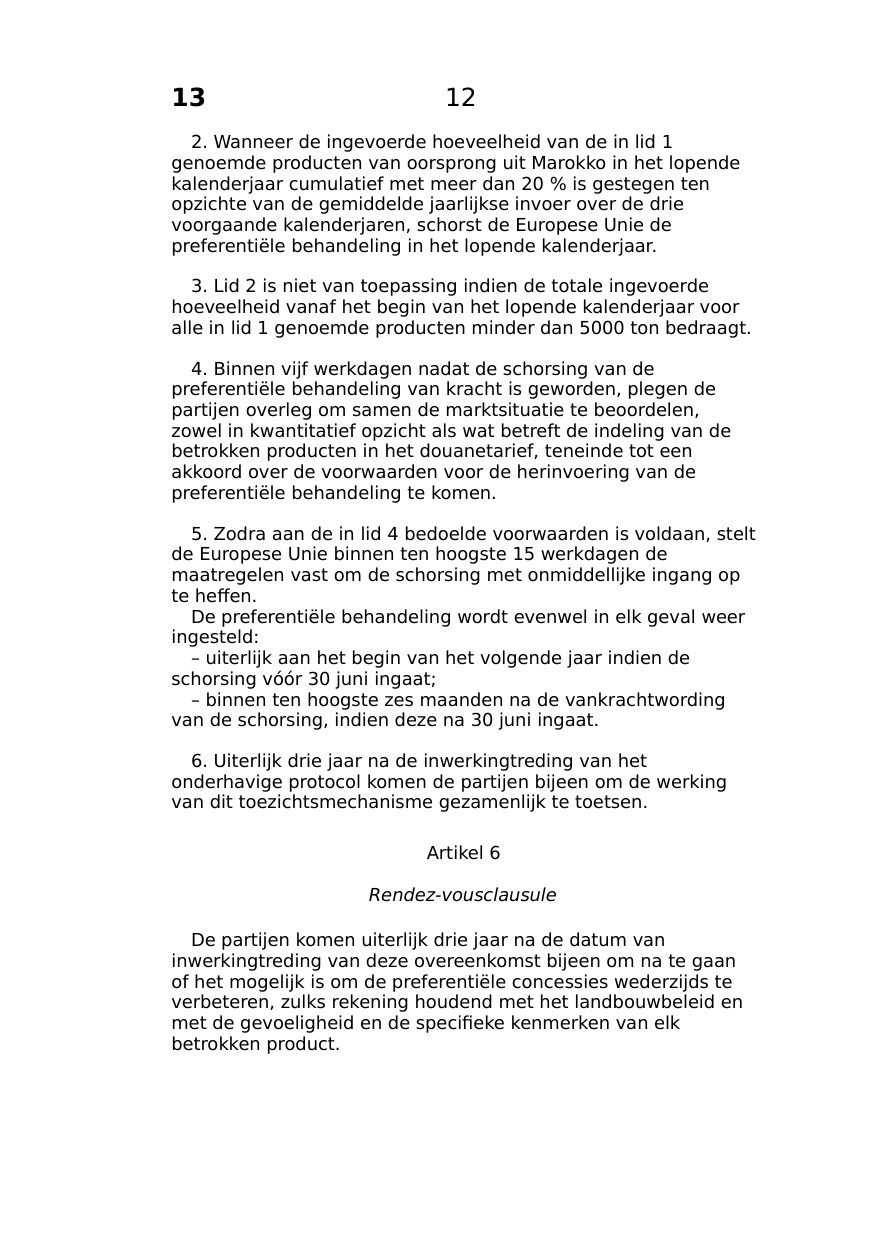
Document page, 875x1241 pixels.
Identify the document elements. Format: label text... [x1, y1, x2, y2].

text De preferentiële behandeling wordt evenwel in elk geval weer ingesteld: [171, 606, 756, 648]
subtitle Artikel 6 Rendez-vousclausule [171, 843, 756, 905]
text De partijen komen uiterlijk drie jaar na de datum van inwerkingtreding van deze overeenkomst bijeen om na te gaan of het mogelijk is om de preferentiële concessies wederzijds te verbeteren, zulks rekening houdend met het landbouwbeleid en met de gevoeligheid en de specifieke kenmerken van elk betrokken product. [171, 930, 756, 1054]
text 4. Binnen vijf werkdagen nadat de schorsing van de preferentiële behandeling van kracht is geworden, plegen de partijen overleg om samen de marktsituatie te beoordelen, zowel in kwantitatief opzicht als wat betreft de indeling van de betrokken producten in het douanetarief, teneinde tot een akkoord over de voorwaarden voor de herinvoering van de preferentiële behandeling te komen. [171, 358, 756, 503]
text 6. Uiterlijk drie jaar na de inwerkingtreding van het onderhavige protocol komen de partijen bijeen om de werking van dit toezichtsmechanisme gezamenlijk te toetsen. [171, 751, 756, 813]
text 5. Zodra aan de in lid 4 bedoelde voorwaarden is voldaan, stelt de Europese Unie binnen ten hoogste 15 werkdagen de maatregelen vast om de schorsing met onmiddellijke ingang op te heffen. [171, 523, 756, 606]
text – uiterlijk aan het begin van het volgende jaar indien de schorsing vóór 30 juni ingaat; [171, 648, 756, 689]
text 3. Lid 2 is niet van toepassing indien de totale ingevoerde hoeveelheid vanaf het begin van het lopende kalenderjaar voor alle in lid 1 genoemde producten minder dan 5000 ton bedraagt. [171, 276, 756, 338]
text – binnen ten hoogste zes maanden na de vankrachtwording van de schorsing, indien deze na 30 juni ingaat. [171, 689, 756, 731]
text 2. Wanneer de ingevoerde hoeveelheid van de in lid 1 genoemde producten van oorsprong uit Marokko in het lopende kalenderjaar cumulatief met meer dan 20 % is gestegen ten opzichte van de gemiddelde jaarlijkse invoer over de drie voorgaande kalenderjaren, schorst de Europese Unie de preferentiële behandeling in het lopende kalenderjaar. [171, 132, 756, 256]
